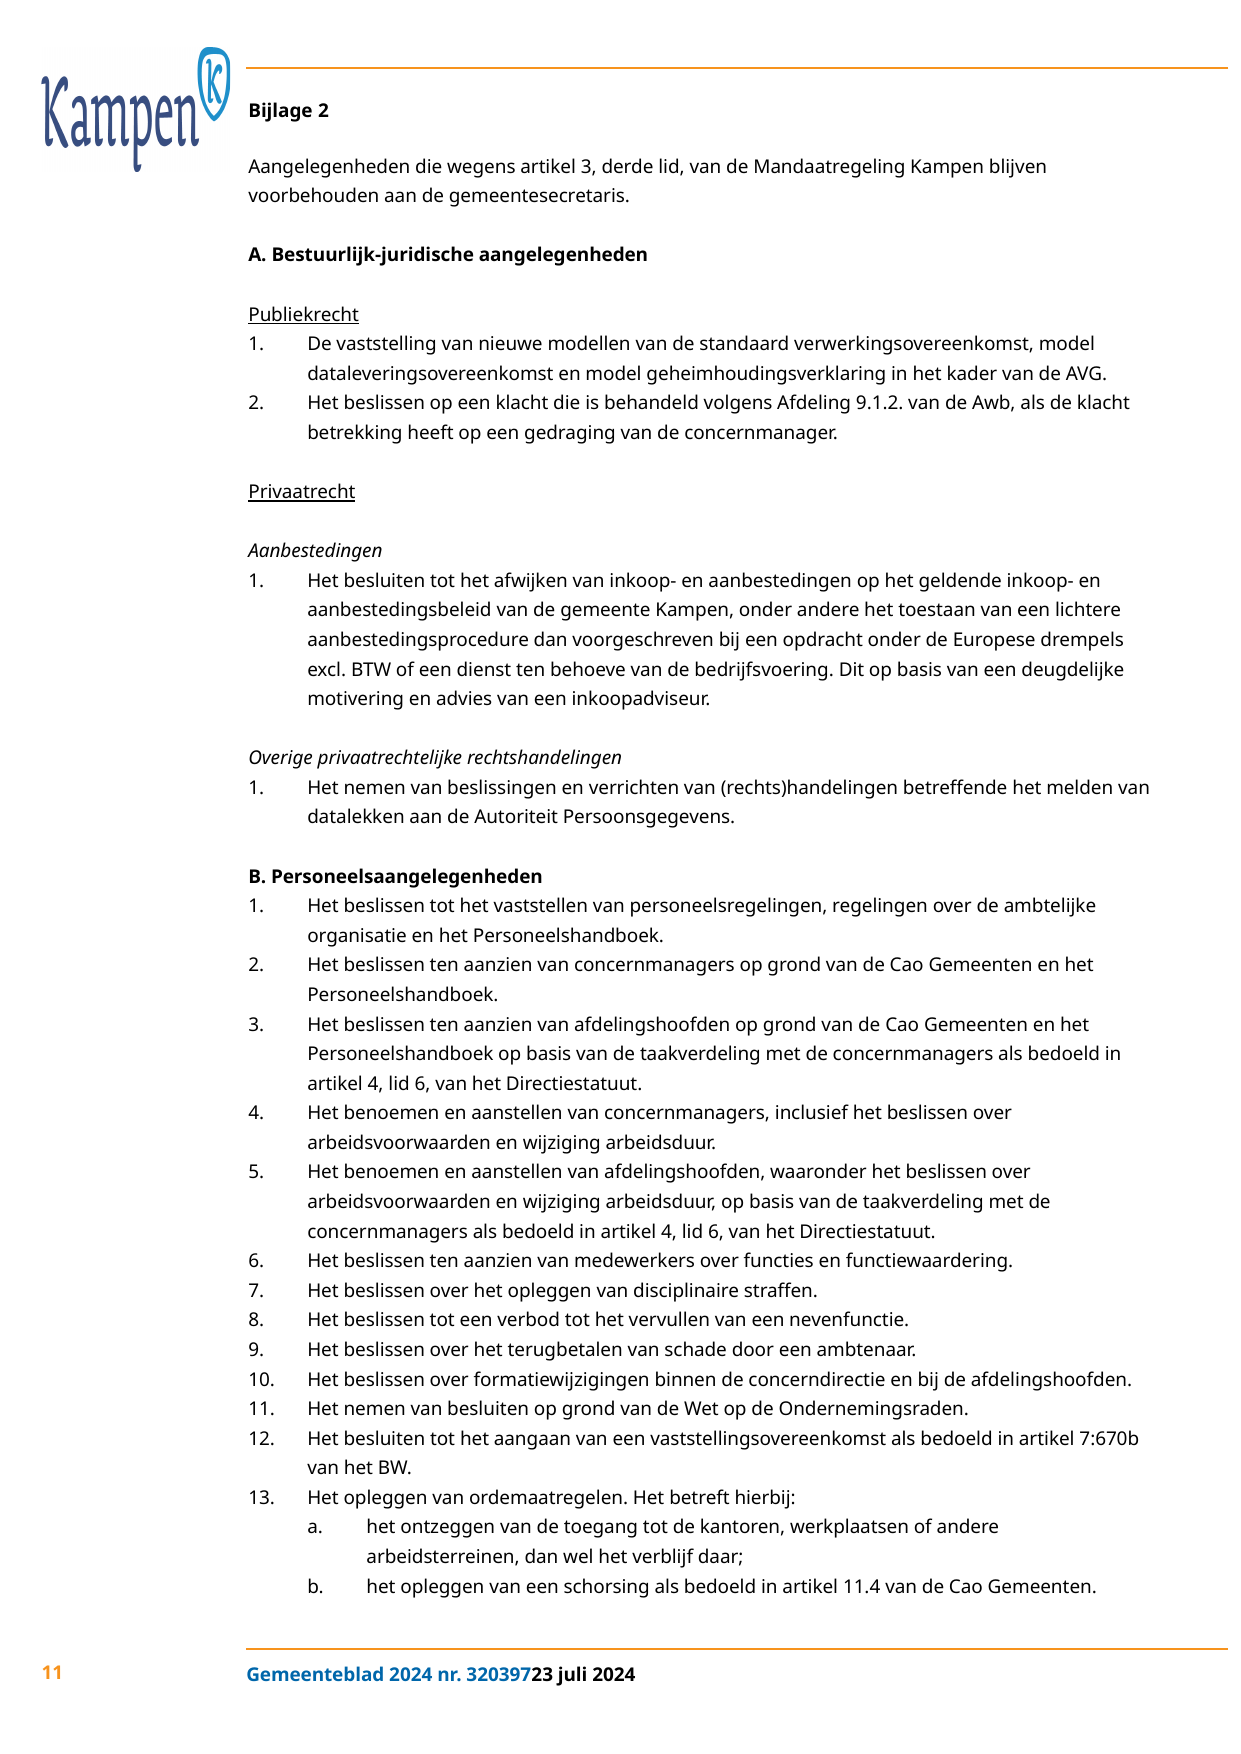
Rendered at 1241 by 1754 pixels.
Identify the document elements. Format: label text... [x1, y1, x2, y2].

list Het besluiten tot het afwijken van inkoop- en aanbestedingen op het geldende inkoop- en aanbestedingsbeleid van de gemeente Kampen, onder andere het toestaan van een lichtere aanbestedingsprocedure dan voorgeschreven bij een opdracht onder de Europese drempels excl. BTW of een dienst ten behoeve van de bedrijfsvoering. Dit op basis van een deugdelijke motivering en advies van een inkoopadviseur. [248, 567, 1152, 711]
text Overige privaatrechtelijke rechtshandelingen [248, 744, 1152, 770]
text Bijlage 2 [248, 95, 1152, 123]
text B. Personeelsaangelegenheden [248, 863, 1152, 889]
list Het beslissen ten aanzien van concernmanagers op grond van de Cao Gemeenten en het Personeelshandboek. [248, 952, 1152, 1007]
list het ontzeggen van de toegang tot de kantoren, werkplaatsen of andere arbeidsterreinen, dan wel het verblijf daar; [307, 1514, 1152, 1569]
list Het beslissen tot het vaststellen van personeelsregelingen, regelingen over de ambtelijke organisatie en het Personeelshandboek. [248, 892, 1152, 948]
text A. Bestuurlijk-juridische aangelegenheden [248, 242, 1152, 267]
list Het beslissen op een klacht die is behandeld volgens Afdeling 9.1.2. van de Awb, als de klacht betrekking heeft op een gedraging van de concernmanager. [248, 389, 1152, 445]
list het opleggen van een schorsing als bedoeld in artikel 11.4 van de Cao Gemeenten. [307, 1573, 1152, 1599]
list Het beslissen ten aanzien van afdelingshoofden op grond van de Cao Gemeenten en het Personeelshandboek op basis van de taakverdeling met de concernmanagers als bedoeld in artikel 4, lid 6, van het Directiestatuut. [248, 1011, 1152, 1096]
list Het nemen van besluiten op grond van de Wet op de Ondernemingsraden. [248, 1395, 1152, 1421]
text Aanbestedingen [248, 537, 1152, 563]
list De vaststelling van nieuwe modellen van de standaard verwerkingsovereenkomst, model dataleveringsovereenkomst en model geheimhoudingsverklaring in het kader van de AVG. [248, 330, 1152, 386]
list Het beslissen over het terugbetalen van schade door een ambtenaar. [248, 1336, 1152, 1362]
list Het nemen van beslissingen en verrichten van (rechts)handelingen betreffende het melden van datalekken aan de Autoriteit Persoonsgegevens. [248, 774, 1152, 829]
text Aangelegenheden die wegens artikel 3, derde lid, van de Mandaatregeling Kampen blijven voorbehouden aan de gemeentesecretaris. [248, 153, 1152, 208]
text Privaatrecht [248, 478, 1152, 504]
list Het beslissen ten aanzien van medewerkers over functies en functiewaardering. [248, 1247, 1152, 1273]
list Het besluiten tot het aangaan van een vaststellingsovereenkomst als bedoeld in artikel 7:670b van het BW. [248, 1425, 1152, 1480]
picture [41, 47, 231, 172]
list Het opleggen van ordemaatregelen. Het betreft hierbij: [248, 1484, 1152, 1510]
list Het beslissen over het opleggen van disciplinaire straffen. [248, 1277, 1152, 1303]
list Het beslissen tot een verbod tot het vervullen van een nevenfunctie. [248, 1307, 1152, 1332]
list Het benoemen en aanstellen van concernmanagers, inclusief het beslissen over arbeidsvoorwaarden en wijziging arbeidsduur. [248, 1099, 1152, 1155]
list Het beslissen over formatiewijzigingen binnen de concerndirectie en bij de afdelingshoofden. [248, 1366, 1152, 1392]
text Publiekrecht [248, 301, 1152, 327]
list Het benoemen en aanstellen van afdelingshoofden, waaronder het beslissen over arbeidsvoorwaarden en wijziging arbeidsduur, op basis van de taakverdeling met de concernmanagers als bedoeld in artikel 4, lid 6, van het Directiestatuut. [248, 1159, 1152, 1244]
